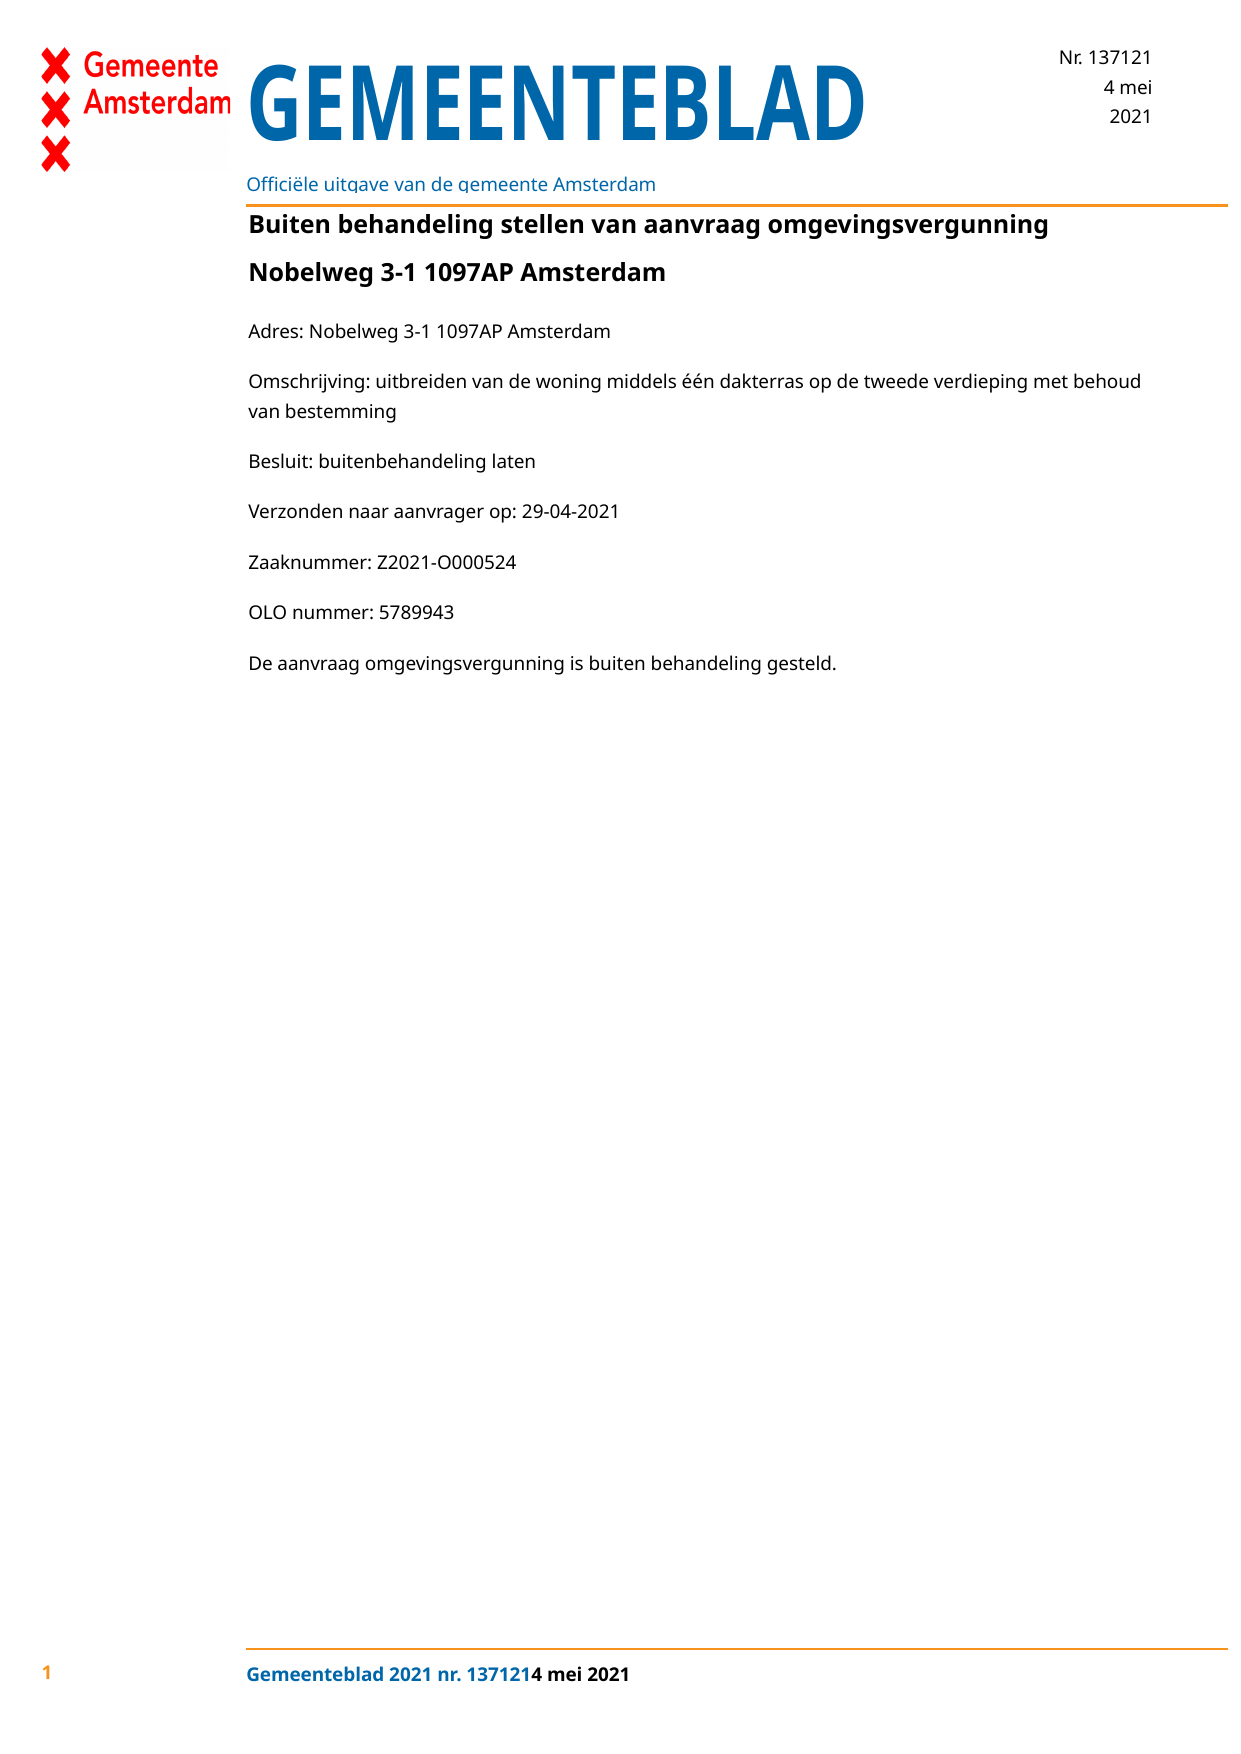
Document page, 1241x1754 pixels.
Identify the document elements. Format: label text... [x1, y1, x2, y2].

text OLO nummer: 5789943 [248, 599, 1152, 625]
text Zaaknummer: Z2021-O000524 [248, 549, 1152, 575]
text Omschrijving: uitbreiden van de woning middels één dakterras op de tweede verdieping met behoud van bestemming [248, 368, 1152, 424]
text Verzonden naar aanvrager op: 29-04-2021 [248, 499, 1152, 524]
text Buiten behandeling stellen van aanvraag omgevingsvergunning Nobelweg 3-1 1097AP Amsterdam [248, 207, 1152, 288]
text Adres: Nobelweg 3-1 1097AP Amsterdam [248, 318, 1152, 344]
text Besluit: buitenbehandeling laten [248, 448, 1152, 474]
picture [41, 47, 231, 172]
text De aanvraag omgevingsvergunning is buiten behandeling gesteld. [248, 650, 1152, 676]
